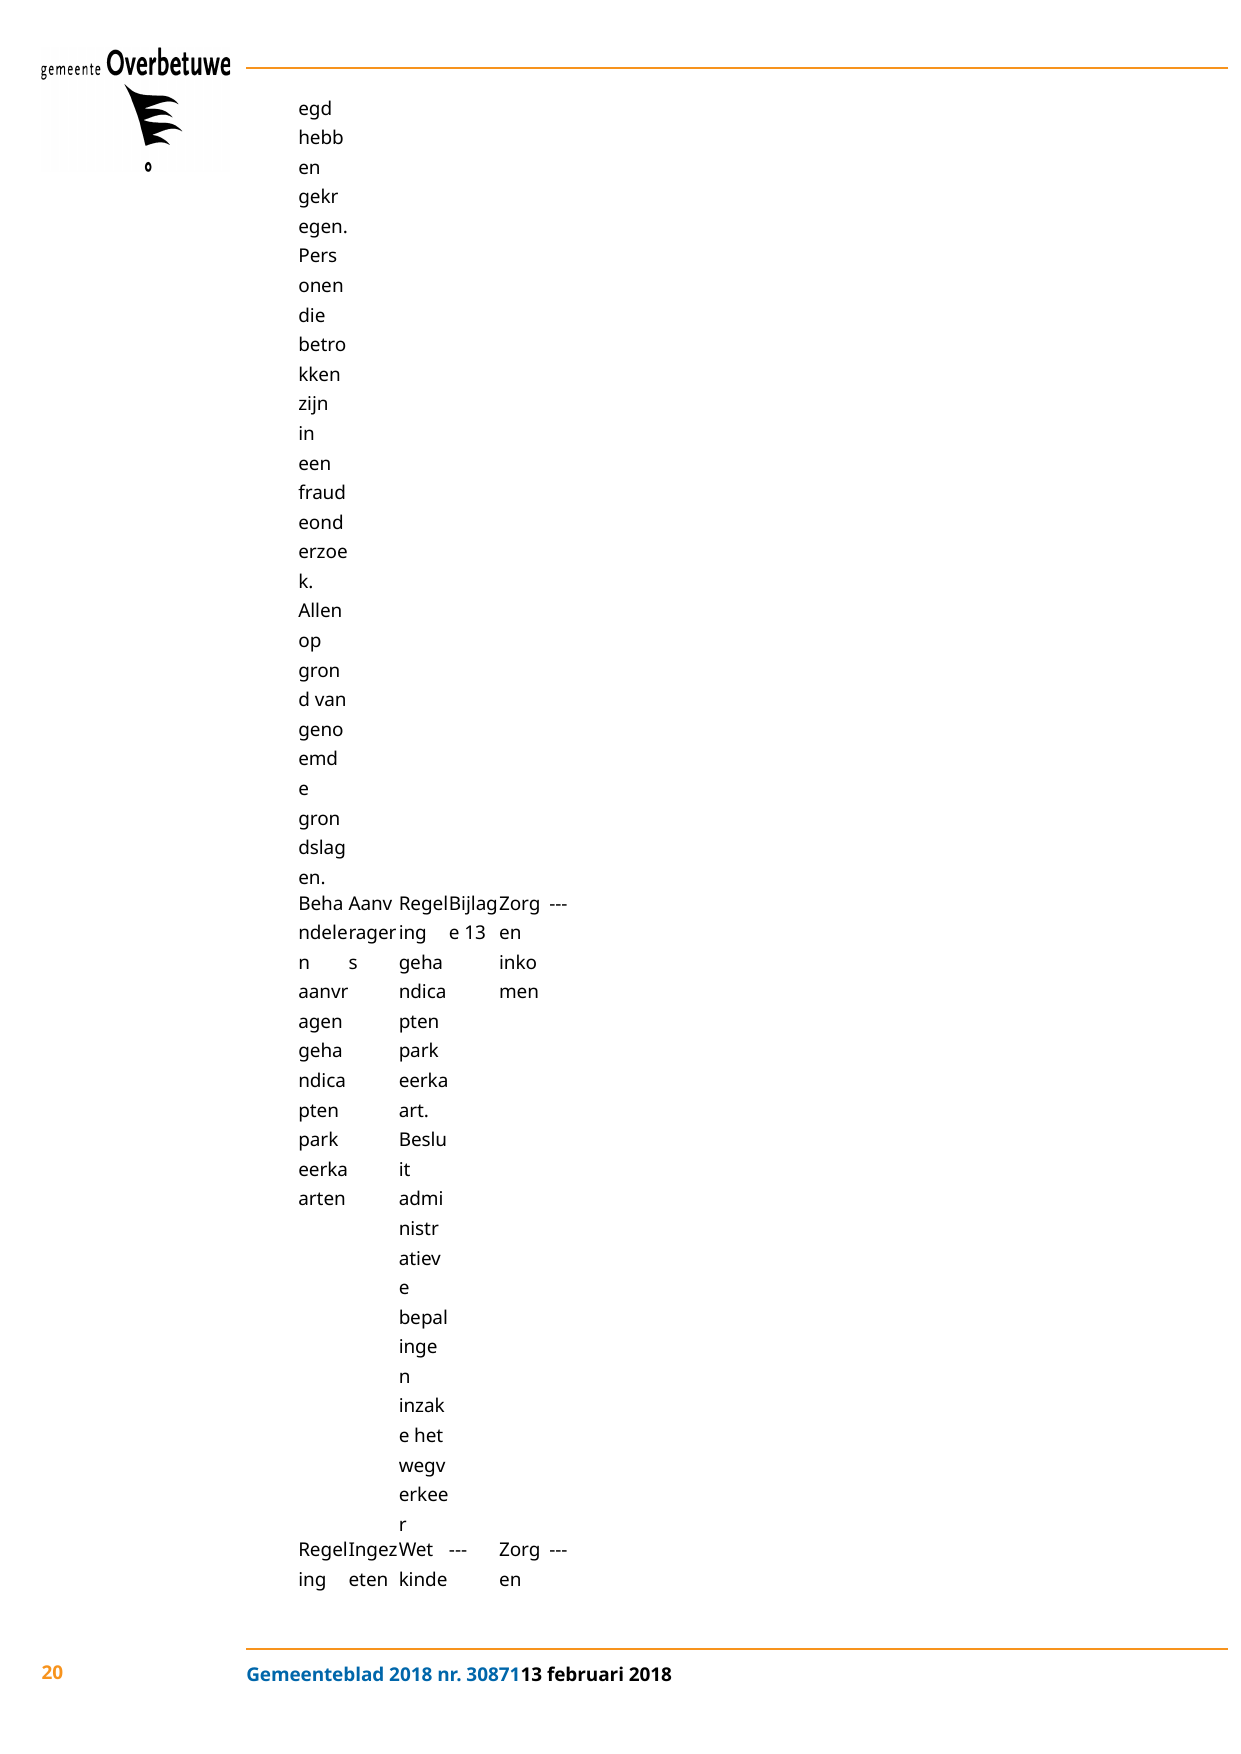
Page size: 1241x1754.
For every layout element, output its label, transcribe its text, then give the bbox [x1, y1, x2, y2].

table_cell Ingezeten [348, 1537, 398, 1592]
table_cell [449, 95, 499, 890]
table_cell Regeling gehandicaptenparkeerkaart. Besluit administratieve bepalingen inzake het wegverkeer [399, 890, 449, 1537]
table_cell [348, 95, 398, 890]
table_cell --- [549, 890, 599, 1537]
table_cell Wet kinde [399, 1537, 449, 1592]
table_cell Aanvragers [348, 890, 398, 1537]
table_cell Zorg en inkomen [499, 890, 549, 1537]
picture [41, 47, 231, 172]
table_cell --- [549, 1537, 599, 1592]
table_cell --- [549, 95, 599, 890]
table_cell Behandelen aanvragen gehandicaptenparkeerkaarten [298, 890, 348, 1537]
table_cell Regeling [298, 1537, 348, 1592]
table_cell --- [449, 1537, 499, 1592]
table_cell egd hebben gekregen. Personen die betrokken zijn in een fraudeonderzoek. Allen op grond van genoemde grondslagen. [298, 95, 348, 890]
table_cell Bijlage 13 [449, 890, 499, 1537]
table_cell Zorg en [499, 1537, 549, 1592]
table_cell [499, 95, 549, 890]
table_cell [399, 95, 449, 890]
table_cell [248, 95, 298, 1592]
